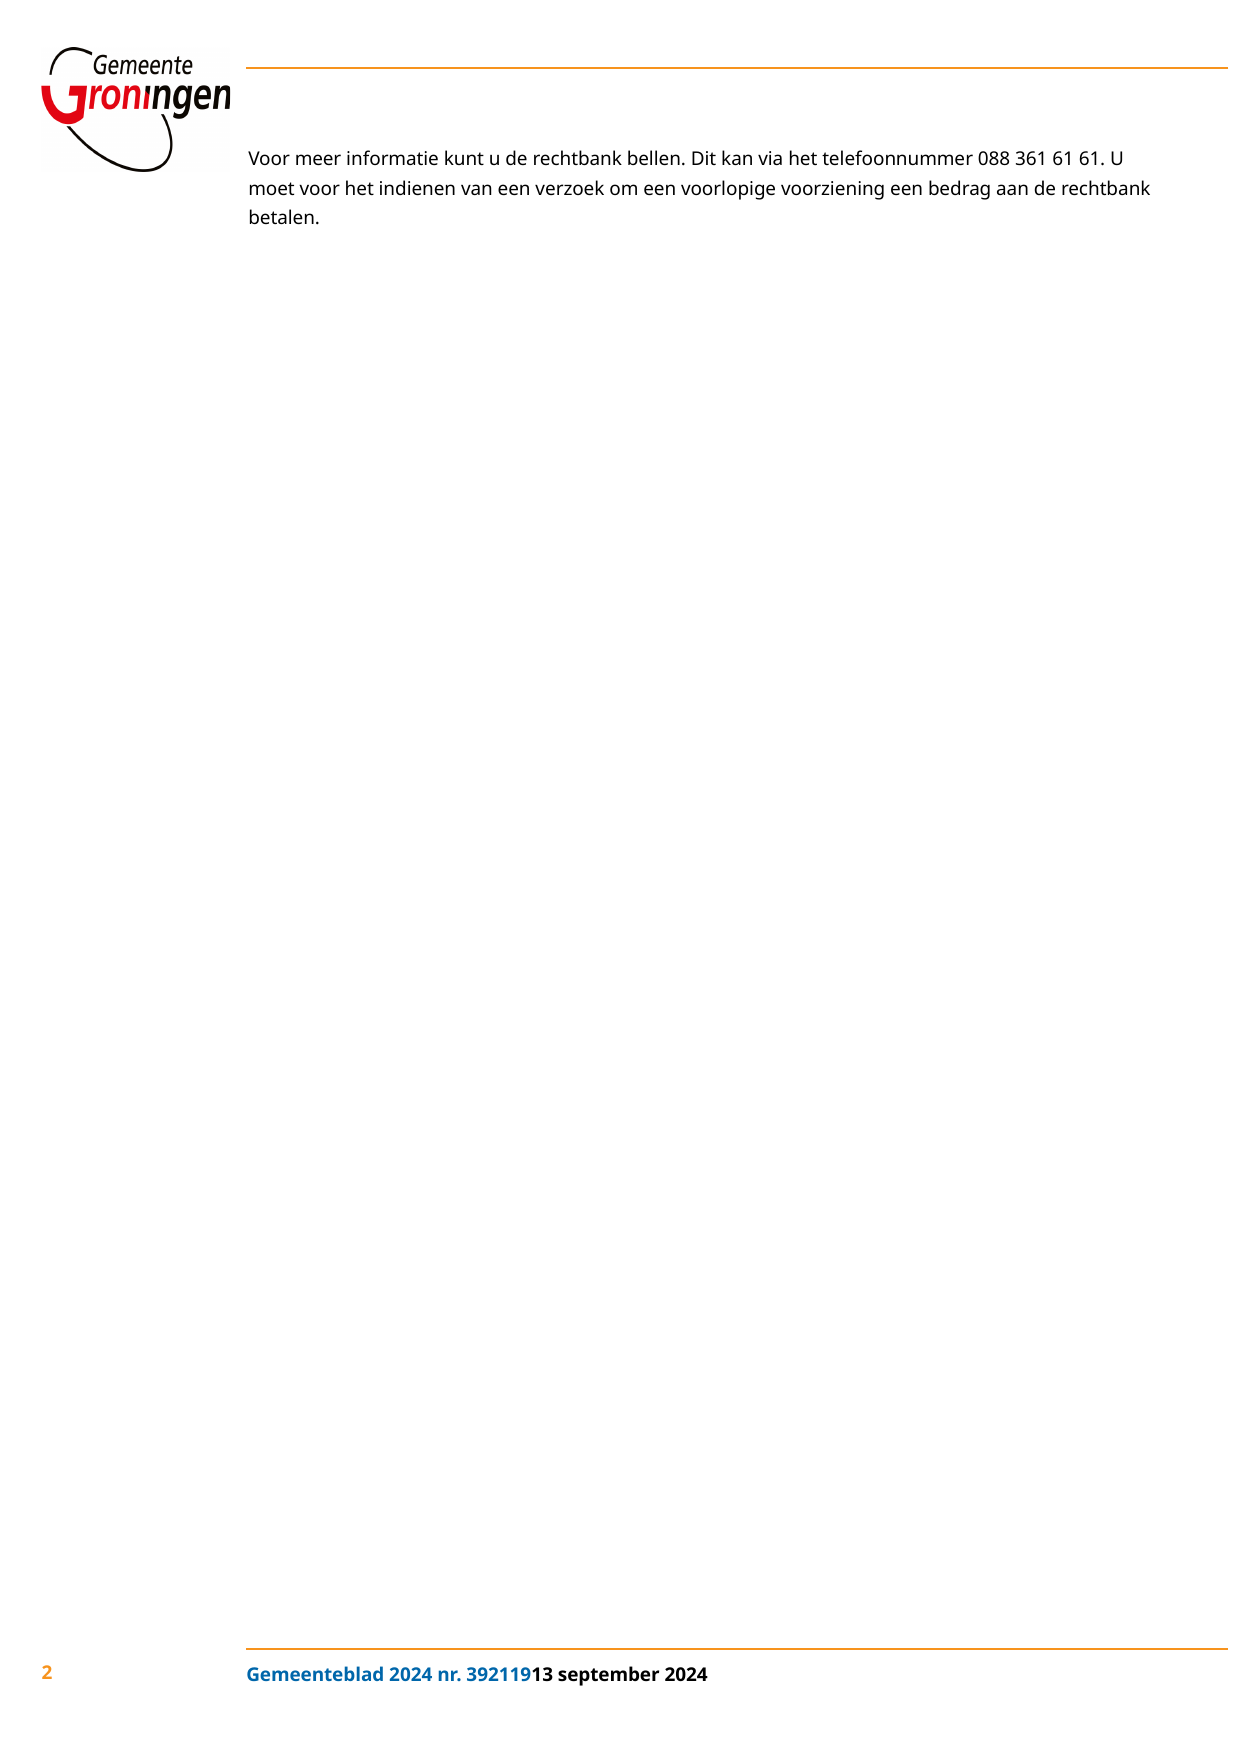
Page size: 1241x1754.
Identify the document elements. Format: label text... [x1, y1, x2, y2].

picture [41, 47, 231, 172]
text Voor meer informatie kunt u de rechtbank bellen. Dit kan via het telefoonnummer 088 361 61 61. U moet voor het indienen van een verzoek om een voorlopige voorziening een bedrag aan de rechtbank betalen. [248, 145, 1152, 230]
